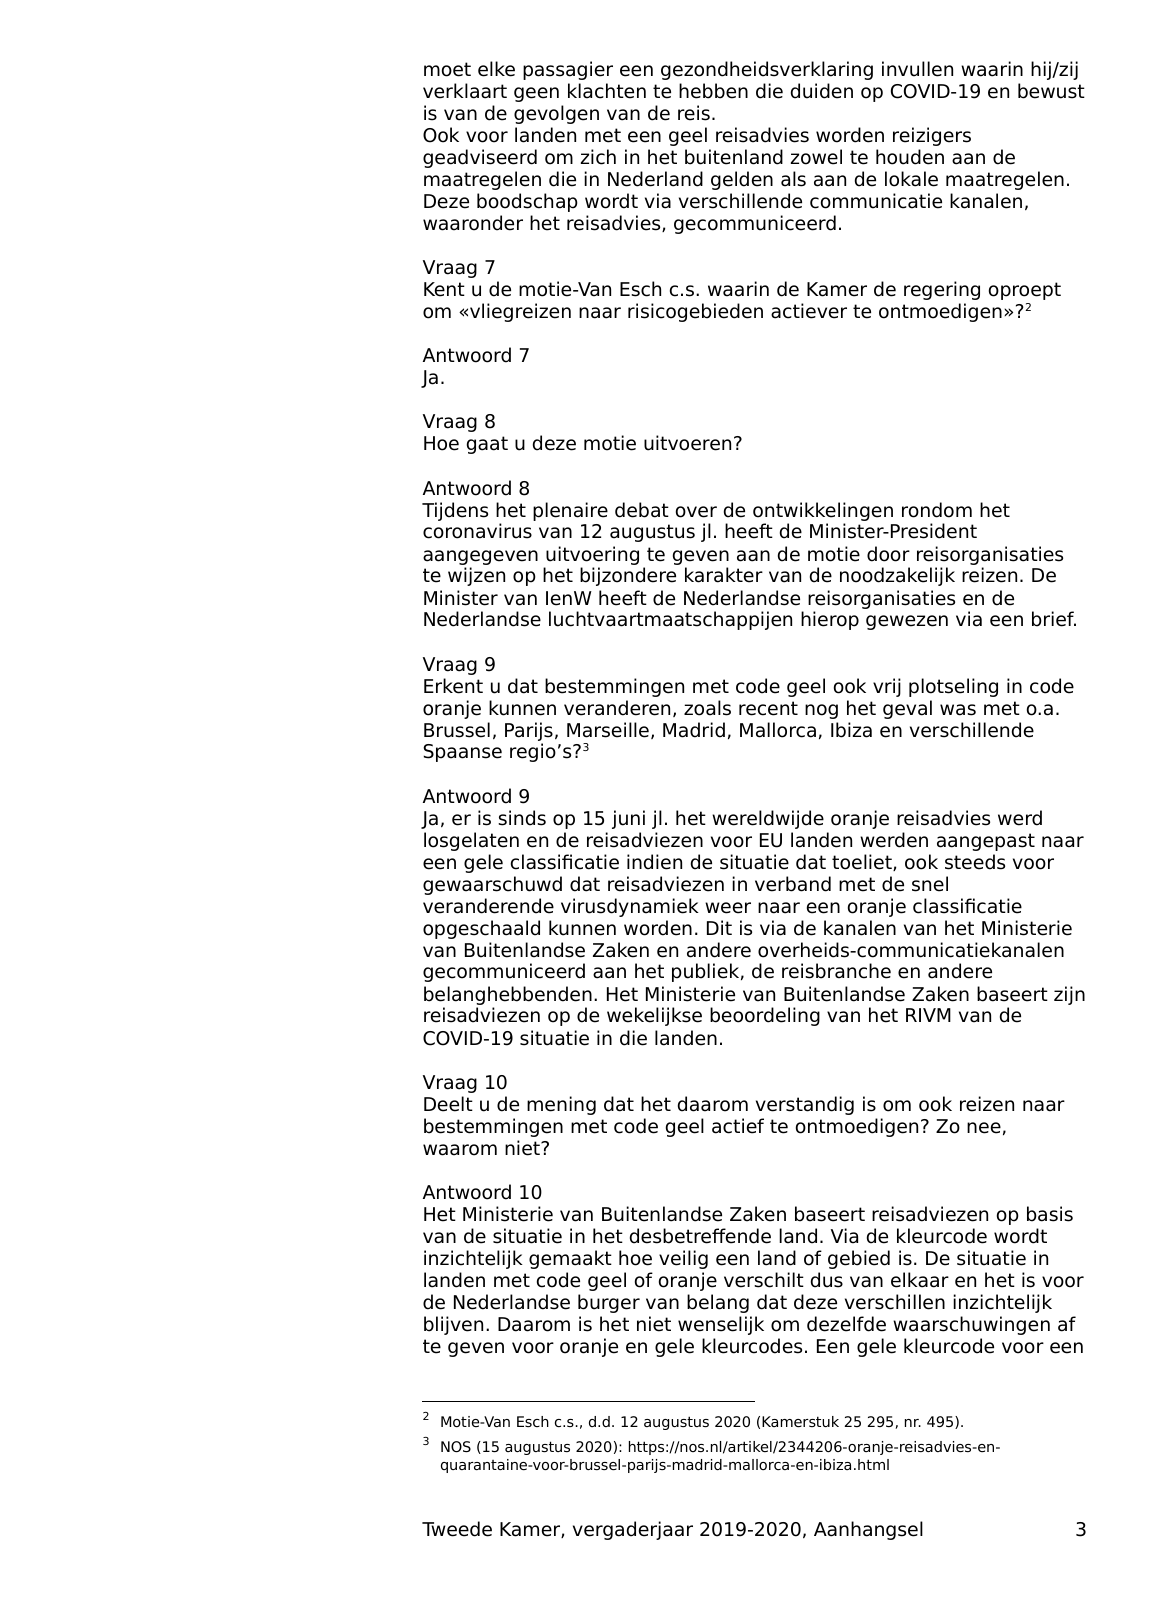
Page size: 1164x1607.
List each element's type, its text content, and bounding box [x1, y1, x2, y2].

text Kent u de motie-Van Esch c.s. waarin de Kamer de regering oproept om «vliegreizen naar risicogebieden actiever te ontmoedigen»? [422, 279, 1087, 323]
text Antwoord 8 [422, 477, 1087, 499]
text NOS (15 augustus 2020): https://nos.nl/artikel/2344206-oranje-reisadvies-en-quarantaine-voor-brussel-parijs-madrid-mallorca-en-ibiza.html [422, 1435, 1087, 1474]
text Vraag 7 [422, 257, 1087, 279]
text Antwoord 10 [422, 1182, 1087, 1204]
text Ja. [422, 367, 1087, 389]
text Tijdens het plenaire debat over de ontwikkelingen rondom het coronavirus van 12 augustus jl. heeft de Minister-President aangegeven uitvoering te geven aan de motie door reisorganisaties te wijzen op het bijzondere karakter van de noodzakelijk reizen. De Minister van IenW heeft de Nederlandse reisorganisaties en de Nederlandse luchtvaartmaatschappijen hierop gewezen via een brief. [422, 499, 1087, 631]
text Vraag 8 [422, 411, 1087, 433]
text Hoe gaat u deze motie uitvoeren? [422, 433, 1087, 455]
text Erkent u dat bestemmingen met code geel ook vrij plotseling in code oranje kunnen veranderen, zoals recent nog het geval was met o.a. Brussel, Parijs, Marseille, Madrid, Mallorca, Ibiza en verschillende Spaanse regio’s? [422, 676, 1087, 763]
text Motie-Van Esch c.s., d.d. 12 augustus 2020 (Kamerstuk 25 295, nr. 495). [422, 1410, 1087, 1432]
text Ja, er is sinds op 15 juni jl. het wereldwijde oranje reisadvies werd losgelaten en de reisadviezen voor EU landen werden aangepast naar een gele classificatie indien de situatie dat toeliet, ook steeds voor gewaarschuwd dat reisadviezen in verband met de snel veranderende virusdynamiek weer naar een oranje classificatie opgeschaald kunnen worden. Dit is via de kanalen van het Ministerie van Buitenlandse Zaken en andere overheids-communicatiekanalen gecommuniceerd aan het publiek, de reisbranche en andere belanghebbenden. Het Ministerie van Buitenlandse Zaken baseert zijn reisadviezen op de wekelijkse beoordeling van het RIVM van de COVID-19 situatie in die landen. [422, 808, 1087, 1049]
text Antwoord 7 [422, 345, 1087, 367]
text Het Ministerie van Buitenlandse Zaken baseert reisadviezen op basis van de situatie in het desbetreffende land. Via de kleurcode wordt inzichtelijk gemaakt hoe veilig een land of gebied is. De situatie in landen met code geel of oranje verschilt dus van elkaar en het is voor de Nederlandse burger van belang dat deze verschillen inzichtelijk blijven. Daarom is het niet wenselijk om dezelfde waarschuwingen af te geven voor oranje en gele kleurcodes. Een gele kleurcode voor een [422, 1204, 1087, 1357]
text Deelt u de mening dat het daarom verstandig is om ook reizen naar bestemmingen met code geel actief te ontmoedigen? Zo nee, waarom niet? [422, 1093, 1087, 1159]
text Vraag 10 [422, 1072, 1087, 1093]
text Vraag 9 [422, 653, 1087, 676]
text Antwoord 9 [422, 786, 1087, 808]
text moet elke passagier een gezondheidsverklaring invullen waarin hij/zij verklaart geen klachten te hebben die duiden op COVID-19 en bewust is van de gevolgen van de reis. [422, 59, 1087, 125]
text Ook voor landen met een geel reisadvies worden reizigers geadviseerd om zich in het buitenland zowel te houden aan de maatregelen die in Nederland gelden als aan de lokale maatregelen. Deze boodschap wordt via verschillende communicatie kanalen, waaronder het reisadvies, gecommuniceerd. [422, 125, 1087, 235]
